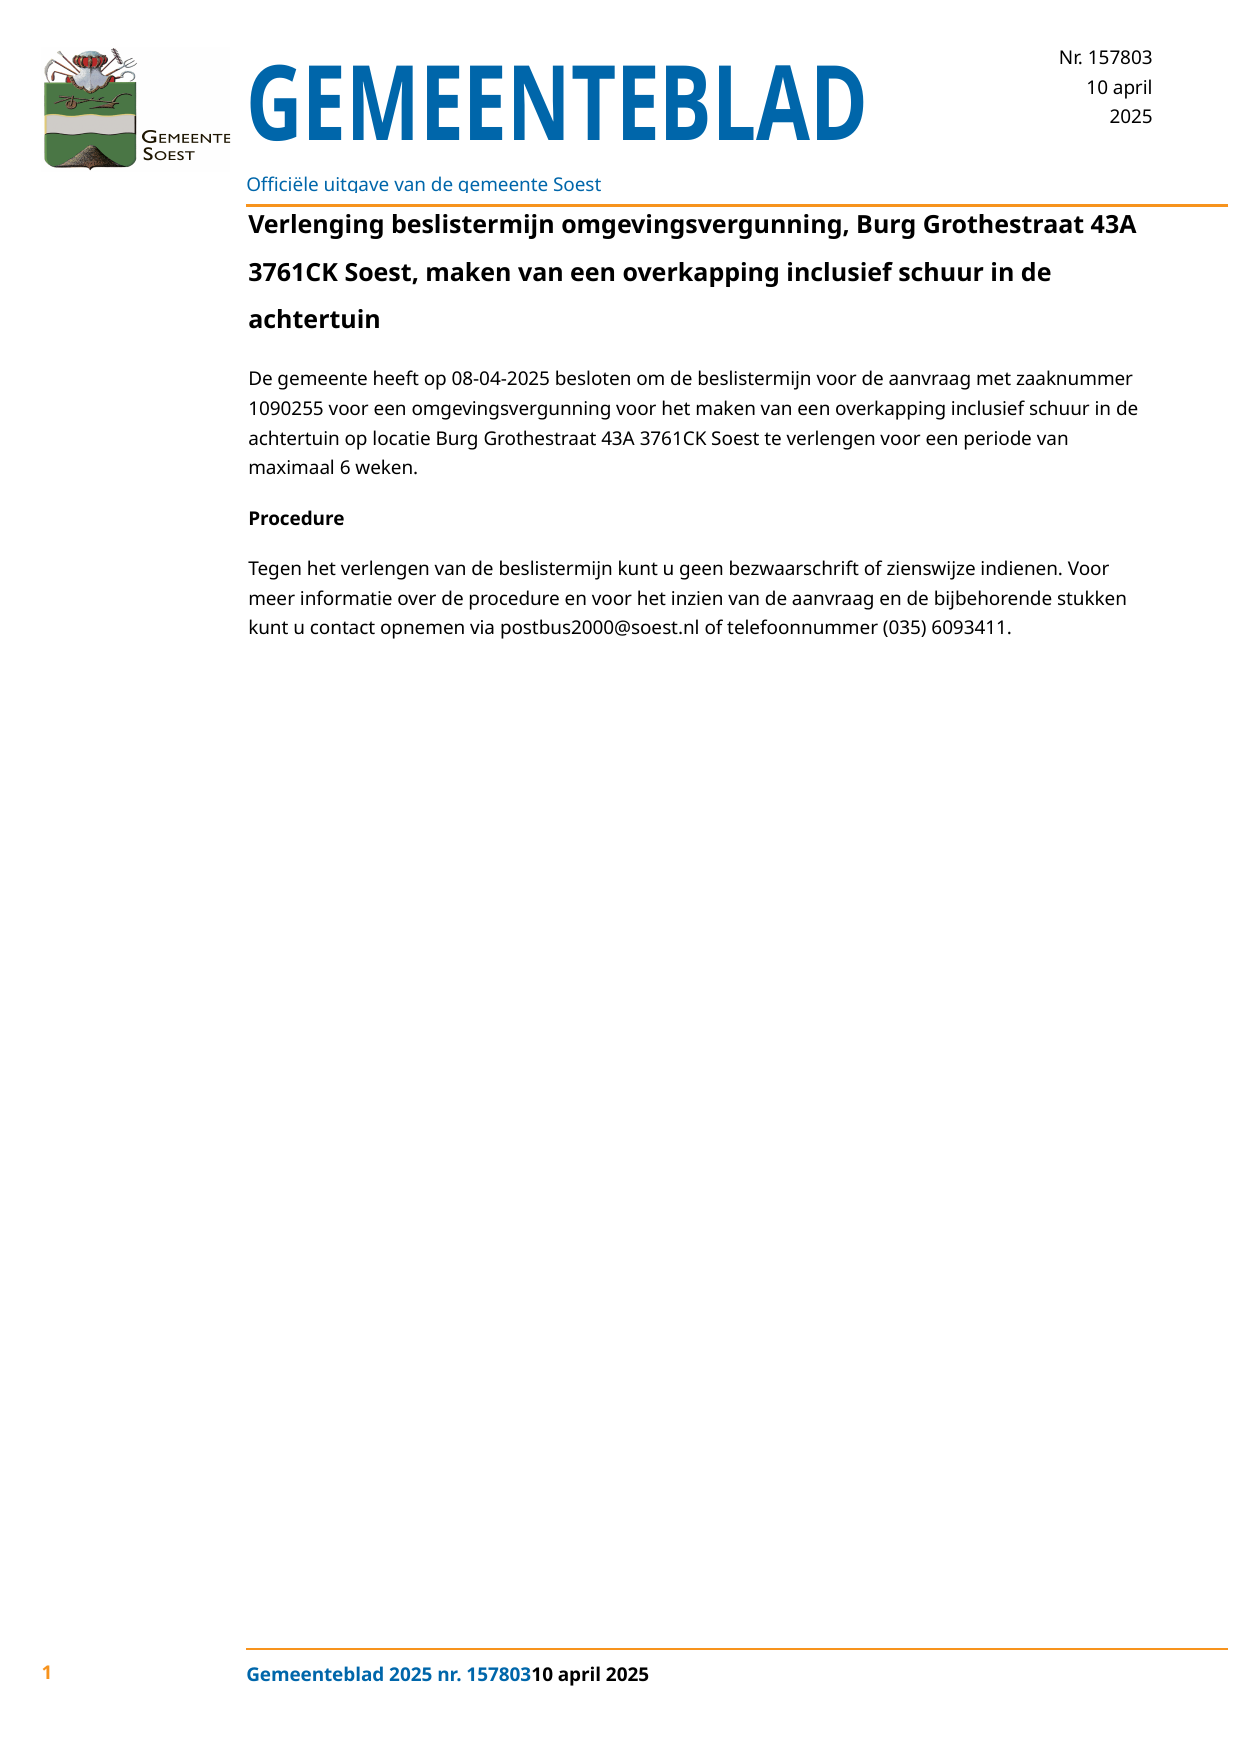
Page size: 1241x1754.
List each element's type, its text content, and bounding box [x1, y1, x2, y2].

text Tegen het verlengen van de beslistermijn kunt u geen bezwaarschrift of zienswijze indienen. Voor meer informatie over de procedure en voor het inzien van de aanvraag en de bijbehorende stukken kunt u contact opnemen via postbus2000@soest.nl of telefoonnummer (035) 6093411. [248, 555, 1152, 640]
picture [41, 47, 231, 172]
text Verlenging beslistermijn omgevingsvergunning, Burg Grothestraat 43A 3761CK Soest, maken van een overkapping inclusief schuur in de achtertuin [248, 207, 1152, 336]
text De gemeente heeft op 08-04-2025 besloten om de beslistermijn voor de aanvraag met zaaknummer 1090255 voor een omgevingsvergunning voor het maken van een overkapping inclusief schuur in de achtertuin op locatie Burg Grothestraat 43A 3761CK Soest te verlengen voor een periode van maximaal 6 weken. [248, 366, 1152, 480]
text Procedure [248, 505, 1152, 530]
